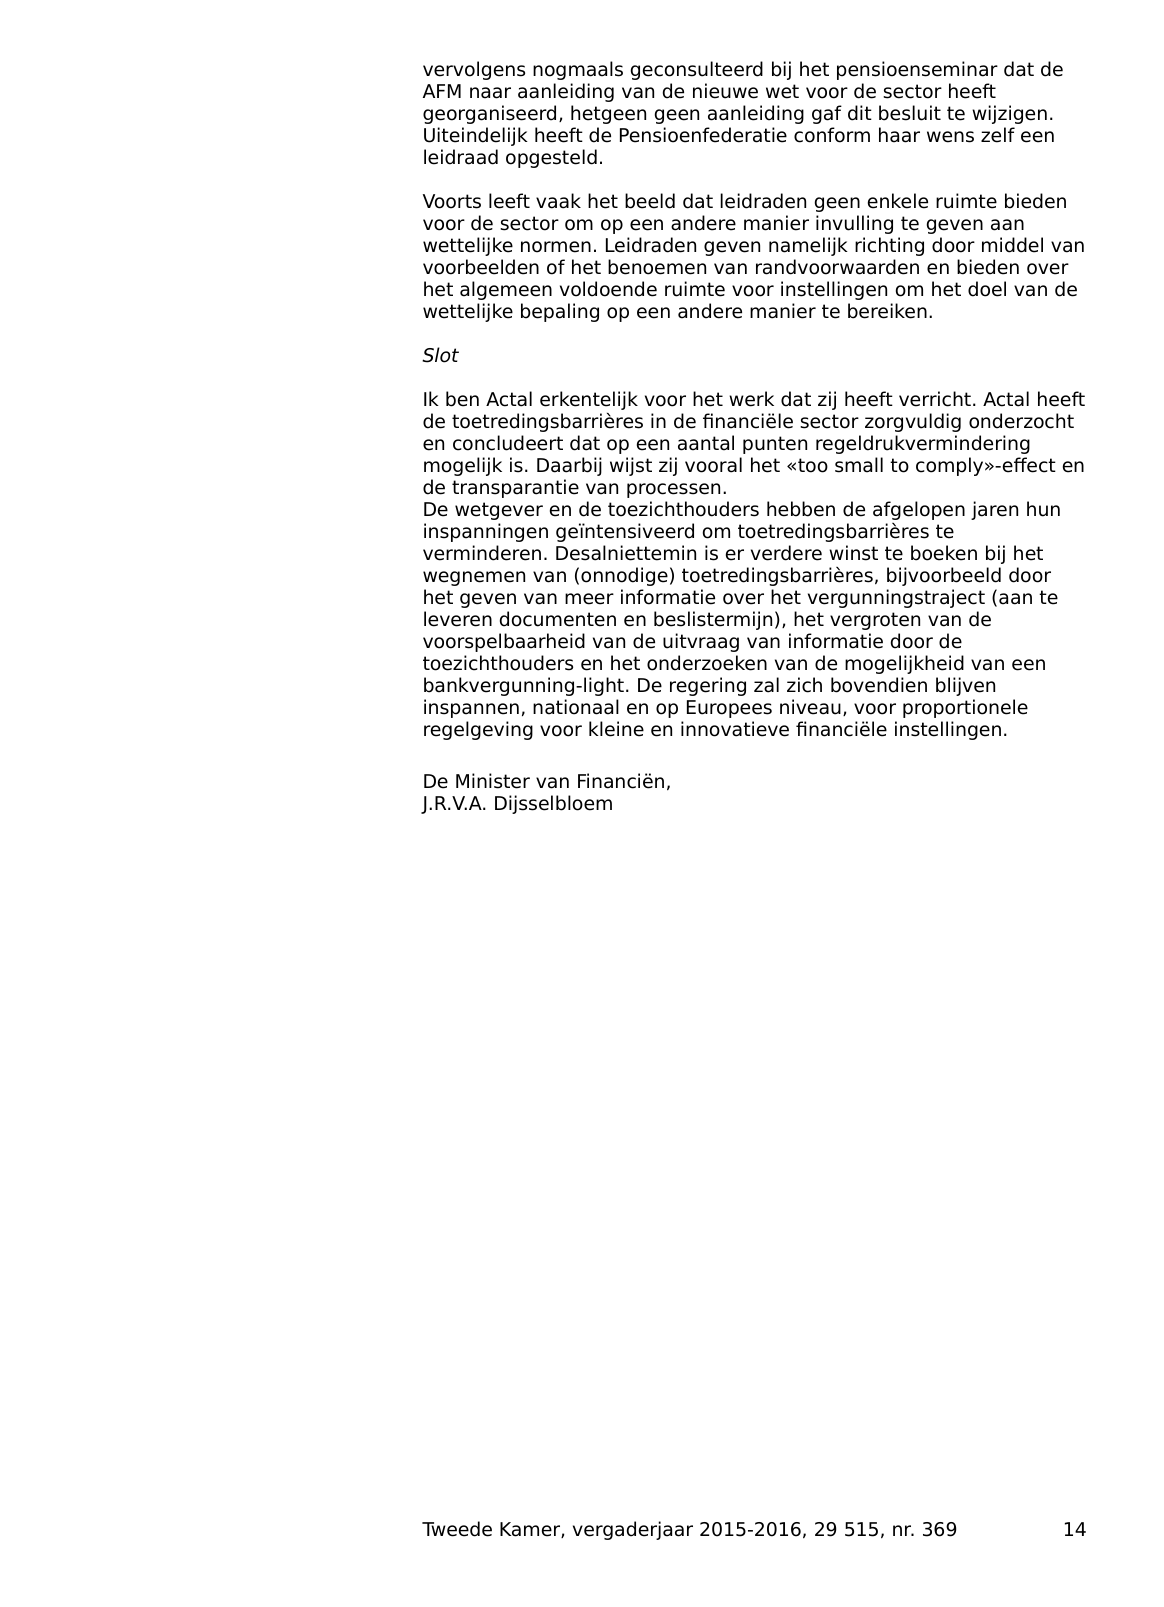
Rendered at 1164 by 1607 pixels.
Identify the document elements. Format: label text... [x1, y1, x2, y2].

text Ik ben Actal erkentelijk voor het werk dat zij heeft verricht. Actal heeft de toetredingsbarrières in de financiële sector zorgvuldig onderzocht en concludeert dat op een aantal punten regeldrukvermindering mogelijk is. Daarbij wijst zij vooral het «too small to comply»-effect en de transparantie van processen. [422, 389, 1087, 499]
text De Minister van Financiën, J.R.V.A. Dijsselbloem [422, 771, 1087, 815]
text vervolgens nogmaals geconsulteerd bij het pensioenseminar dat de AFM naar aanleiding van de nieuwe wet voor de sector heeft georganiseerd, hetgeen geen aanleiding gaf dit besluit te wijzigen. Uiteindelijk heeft de Pensioenfederatie conform haar wens zelf een leidraad opgesteld. [422, 59, 1087, 169]
text De wetgever en de toezichthouders hebben de afgelopen jaren hun inspanningen geïntensiveerd om toetredingsbarrières te verminderen. Desalniettemin is er verdere winst te boeken bij het wegnemen van (onnodige) toetredingsbarrières, bijvoorbeeld door het geven van meer informatie over het vergunningstraject (aan te leveren documenten en beslistermijn), het vergroten van de voorspelbaarheid van de uitvraag van informatie door de toezichthouders en het onderzoeken van de mogelijkheid van een bankvergunning-light. De regering zal zich bovendien blijven inspannen, nationaal en op Europees niveau, voor proportionele regelgeving voor kleine en innovatieve financiële instellingen. [422, 499, 1087, 741]
text Voorts leeft vaak het beeld dat leidraden geen enkele ruimte bieden voor de sector om op een andere manier invulling te geven aan wettelijke normen. Leidraden geven namelijk richting door middel van voorbeelden of het benoemen van randvoorwaarden en bieden over het algemeen voldoende ruimte voor instellingen om het doel van de wettelijke bepaling op een andere manier te bereiken. [422, 191, 1087, 323]
subtitle Slot [422, 345, 1087, 367]
